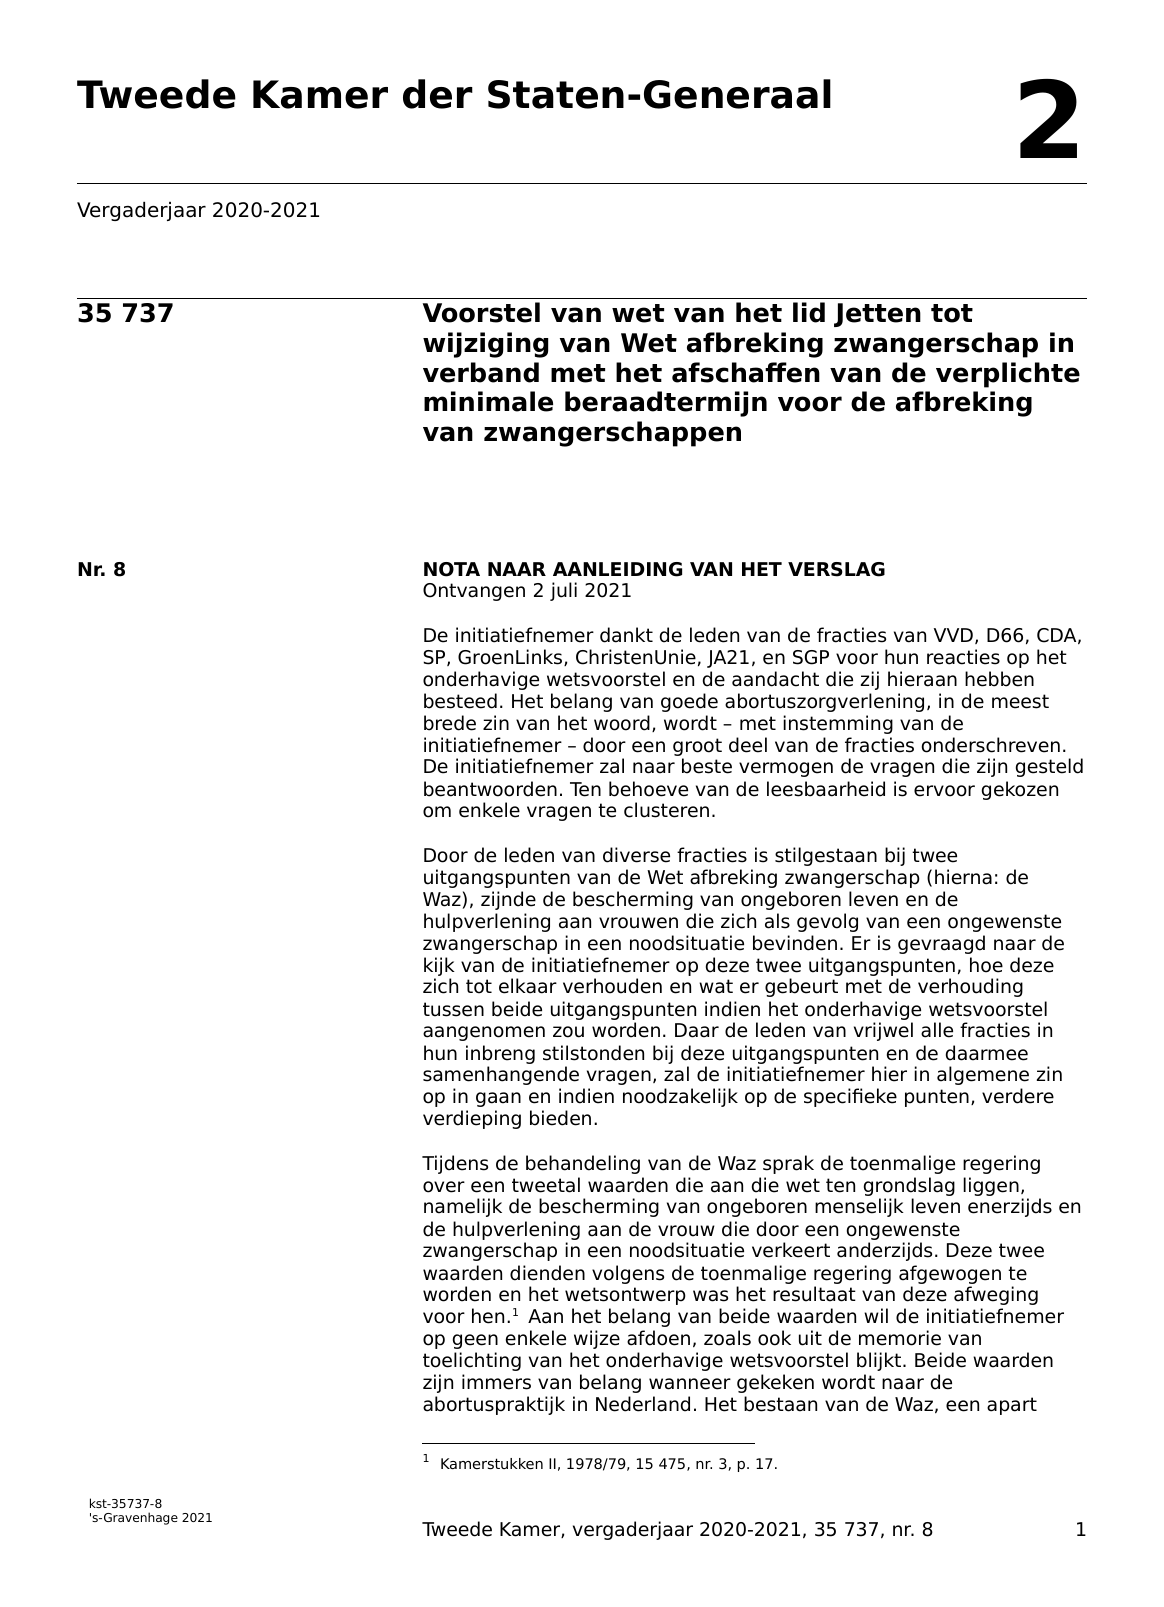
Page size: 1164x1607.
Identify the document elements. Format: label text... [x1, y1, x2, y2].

table_cell Vergaderjaar 2020-2021 [77, 184, 1087, 298]
table_header 2 [886, 59, 1087, 183]
text 's-Gravenhage 2021 [88, 1511, 323, 1525]
text De initiatiefnemer dankt de leden van de fracties van VVD, D66, CDA, SP, GroenLinks, ChristenUnie, JA21, en SGP voor hun reacties op het onderhavige wetsvoorstel en de aandacht die zij hieraan hebben besteed. Het belang van goede abortuszorgverlening, in de meest brede zin van het woord, wordt – met instemming van de initiatiefnemer – door een groot deel van de fracties onderschreven. De initiatiefnemer zal naar beste vermogen de vragen die zijn gesteld beantwoorden. Ten behoeve van de leesbaarheid is ervoor gekozen om enkele vragen te clusteren. [422, 624, 1087, 822]
text Door de leden van diverse fracties is stilgestaan bij twee uitgangspunten van de Wet afbreking zwangerschap (hierna: de Waz), zijnde de bescherming van ongeboren leven en de hulpverlening aan vrouwen die zich als gevolg van een ongewenste zwangerschap in een noodsituatie bevinden. Er is gevraagd naar de kijk van de initiatiefnemer op deze twee uitgangspunten, hoe deze zich tot elkaar verhouden en wat er gebeurt met de verhouding tussen beide uitgangspunten indien het onderhavige wetsvoorstel aangenomen zou worden. Daar de leden van vrijwel alle fracties in hun inbreng stilstonden bij deze uitgangspunten en de daarmee samenhangende vragen, zal de initiatiefnemer hier in algemene zin op in gaan en indien noodzakelijk op de specifieke punten, verdere verdieping bieden. [422, 844, 1087, 1130]
text Kamerstukken II, 1978/79, 15 475, nr. 3, p. 17. [422, 1452, 1087, 1474]
table_header Tweede Kamer der Staten-Generaal [77, 59, 886, 183]
text kst-35737-8 [88, 1497, 323, 1511]
subtitle 35 737 Voorstel van wet van het lid Jetten tot wijziging van Wet afbreking zwangerschap in verband met het afschaffen van de verplichte minimale beraadtermijn voor de afbreking van zwangerschappen [77, 299, 1087, 447]
text Ontvangen 2 juli 2021 [422, 580, 1087, 602]
subtitle Nr. 8 NOTA NAAR AANLEIDING VAN HET VERSLAG [77, 558, 1087, 580]
text Tijdens de behandeling van de Waz sprak de toenmalige regering over een tweetal waarden die aan die wet ten grondslag liggen, namelijk de bescherming van ongeboren menselijk leven enerzijds en de hulpverlening aan de vrouw die door een ongewenste zwangerschap in een noodsituatie verkeert anderzijds. Deze twee waarden dienden volgens de toenmalige regering afgewogen te worden en het wetsontwerp was het resultaat van deze afweging voor hen. Aan het belang van beide waarden wil de initiatiefnemer op geen enkele wijze afdoen, zoals ook uit de memorie van toelichting van het onderhavige wetsvoorstel blijkt. Beide waarden zijn immers van belang wanneer gekeken wordt naar de abortuspraktijk in Nederland. Het bestaan van de Waz, een apart [422, 1152, 1087, 1416]
